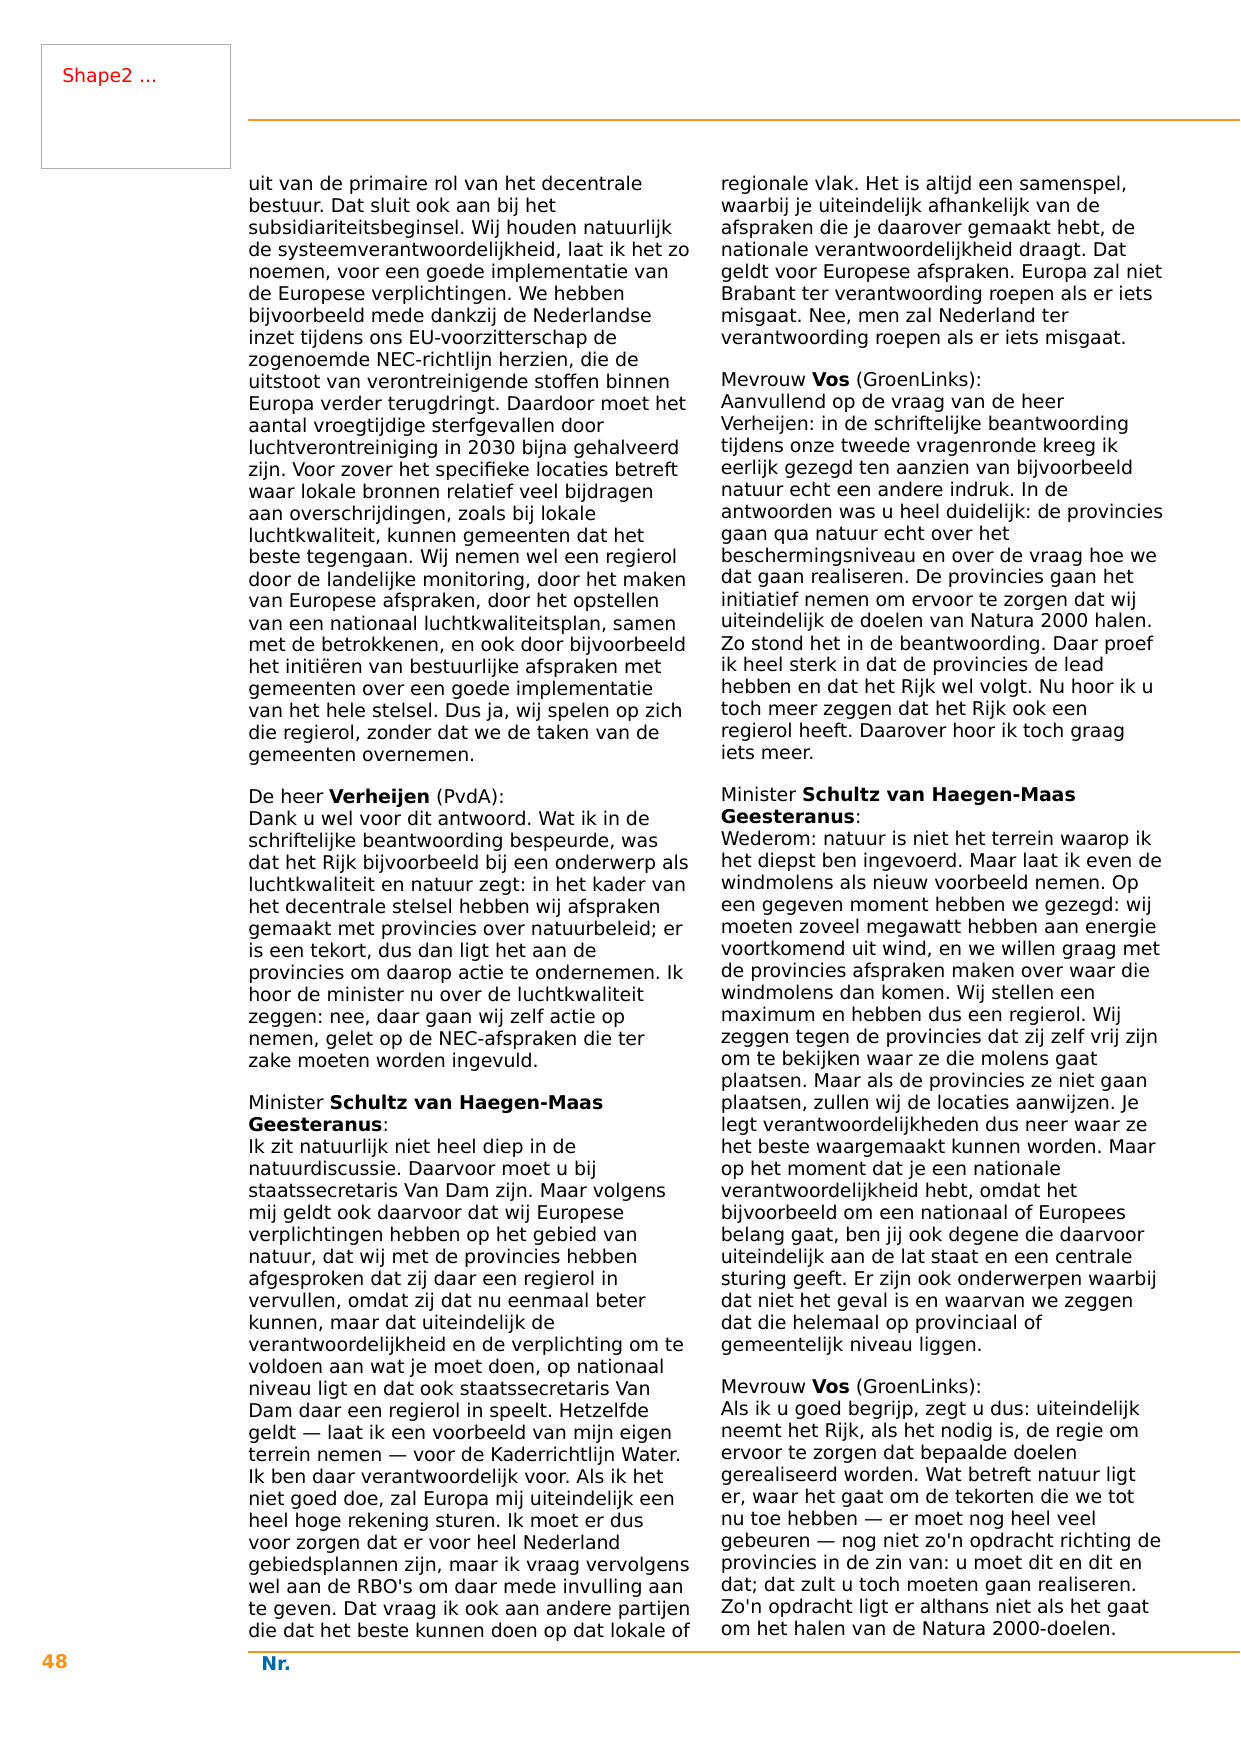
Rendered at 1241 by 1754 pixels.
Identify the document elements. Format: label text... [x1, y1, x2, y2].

text uit van de primaire rol van het decentrale bestuur. Dat sluit ook aan bij het subsidiariteitsbeginsel. Wij houden natuurlijk de systeemverantwoordelijkheid, laat ik het zo noemen, voor een goede implementatie van de Europese verplichtingen. We hebben bijvoorbeeld mede dankzij de Nederlandse inzet tijdens ons EU-voorzitterschap de zogenoemde NEC-richtlijn herzien, die de uitstoot van verontreinigende stoffen binnen Europa verder terugdringt. Daardoor moet het aantal vroegtijdige sterfgevallen door luchtverontreiniging in 2030 bijna gehalveerd zijn. Voor zover het specifieke locaties betreft waar lokale bronnen relatief veel bijdragen aan overschrijdingen, zoals bij lokale luchtkwaliteit, kunnen gemeenten dat het beste tegengaan. Wij nemen wel een regierol door de landelijke monitoring, door het maken van Europese afspraken, door het opstellen van een nationaal luchtkwaliteitsplan, samen met de betrokkenen, en ook door bijvoorbeeld het initiëren van bestuurlijke afspraken met gemeenten over een goede implementatie van het hele stelsel. Dus ja, wij spelen op zich die regierol, zonder dat we de taken van de gemeenten overnemen. [248, 173, 691, 766]
text Mevrouw Vos (GroenLinks): [721, 1376, 1163, 1398]
text Minister Schultz van Haegen-Maas Geesteranus: [721, 784, 1163, 828]
text Minister Schultz van Haegen-Maas Geesteranus: [248, 1092, 691, 1136]
text regionale vlak. Het is altijd een samenspel, waarbij je uiteindelijk afhankelijk van de afspraken die je daarover gemaakt hebt, de nationale verantwoordelijkheid draagt. Dat geldt voor Europese afspraken. Europa zal niet Brabant ter verantwoording roepen als er iets misgaat. Nee, men zal Nederland ter verantwoording roepen als er iets misgaat. [721, 173, 1163, 349]
text Ik zit natuurlijk niet heel diep in de natuurdiscussie. Daarvoor moet u bij staatssecretaris Van Dam zijn. Maar volgens mij geldt ook daarvoor dat wij Europese verplichtingen hebben op het gebied van natuur, dat wij met de provincies hebben afgesproken dat zij daar een regierol in vervullen, omdat zij dat nu eenmaal beter kunnen, maar dat uiteindelijk de verantwoordelijkheid en de verplichting om te voldoen aan wat je moet doen, op nationaal niveau ligt en dat ook staatssecretaris Van Dam daar een regierol in speelt. Hetzelfde geldt — laat ik een voorbeeld van mijn eigen terrein nemen — voor de Kaderrichtlijn Water. Ik ben daar verantwoordelijk voor. Als ik het niet goed doe, zal Europa mij uiteindelijk een heel hoge rekening sturen. Ik moet er dus voor zorgen dat er voor heel Nederland gebiedsplannen zijn, maar ik vraag vervolgens wel aan de RBO's om daar mede invulling aan te geven. Dat vraag ik ook aan andere partijen die dat het beste kunnen doen op dat lokale of [248, 1136, 691, 1641]
text Wederom: natuur is niet het terrein waarop ik het diepst ben ingevoerd. Maar laat ik even de windmolens als nieuw voorbeeld nemen. Op een gegeven moment hebben we gezegd: wij moeten zoveel megawatt hebben aan energie voortkomend uit wind, en we willen graag met de provincies afspraken maken over waar die windmolens dan komen. Wij stellen een maximum en hebben dus een regierol. Wij zeggen tegen de provincies dat zij zelf vrij zijn om te bekijken waar ze die molens gaat plaatsen. Maar als de provincies ze niet gaan plaatsen, zullen wij de locaties aanwijzen. Je legt verantwoordelijkheden dus neer waar ze het beste waargemaakt kunnen worden. Maar op het moment dat je een nationale verantwoordelijkheid hebt, omdat het bijvoorbeeld om een nationaal of Europees belang gaat, ben jij ook degene die daarvoor uiteindelijk aan de lat staat en een centrale sturing geeft. Er zijn ook onderwerpen waarbij dat niet het geval is en waarvan we zeggen dat die helemaal op provinciaal of gemeentelijk niveau liggen. [721, 828, 1163, 1356]
text Dank u wel voor dit antwoord. Wat ik in de schriftelijke beantwoording bespeurde, was dat het Rijk bijvoorbeeld bij een onderwerp als luchtkwaliteit en natuur zegt: in het kader van het decentrale stelsel hebben wij afspraken gemaakt met provincies over natuurbeleid; er is een tekort, dus dan ligt het aan de provincies om daarop actie te ondernemen. Ik hoor de minister nu over de luchtkwaliteit zeggen: nee, daar gaan wij zelf actie op nemen, gelet op de NEC-afspraken die ter zake moeten worden ingevuld. [248, 808, 691, 1072]
text Aanvullend op de vraag van de heer Verheijen: in de schriftelijke beantwoording tijdens onze tweede vragenronde kreeg ik eerlijk gezegd ten aanzien van bijvoorbeeld natuur echt een andere indruk. In de antwoorden was u heel duidelijk: de provincies gaan qua natuur echt over het beschermingsniveau en over de vraag hoe we dat gaan realiseren. De provincies gaan het initiatief nemen om ervoor te zorgen dat wij uiteindelijk de doelen van Natura 2000 halen. Zo stond het in de beantwoording. Daar proef ik heel sterk in dat de provincies de lead hebben en dat het Rijk wel volgt. Nu hoor ik u toch meer zeggen dat het Rijk ook een regierol heeft. Daarover hoor ik toch graag iets meer. [721, 391, 1163, 764]
text Als ik u goed begrijp, zegt u dus: uiteindelijk neemt het Rijk, als het nodig is, de regie om ervoor te zorgen dat bepaalde doelen gerealiseerd worden. Wat betreft natuur ligt er, waar het gaat om de tekorten die we tot nu toe hebben — er moet nog heel veel gebeuren — nog niet zo'n opdracht richting de provincies in de zin van: u moet dit en dit en dat; dat zult u toch moeten gaan realiseren. Zo'n opdracht ligt er althans niet als het gaat om het halen van de Natura 2000-doelen. [721, 1398, 1163, 1639]
text De heer Verheijen (PvdA): [248, 786, 691, 808]
text Mevrouw Vos (GroenLinks): [721, 369, 1163, 391]
